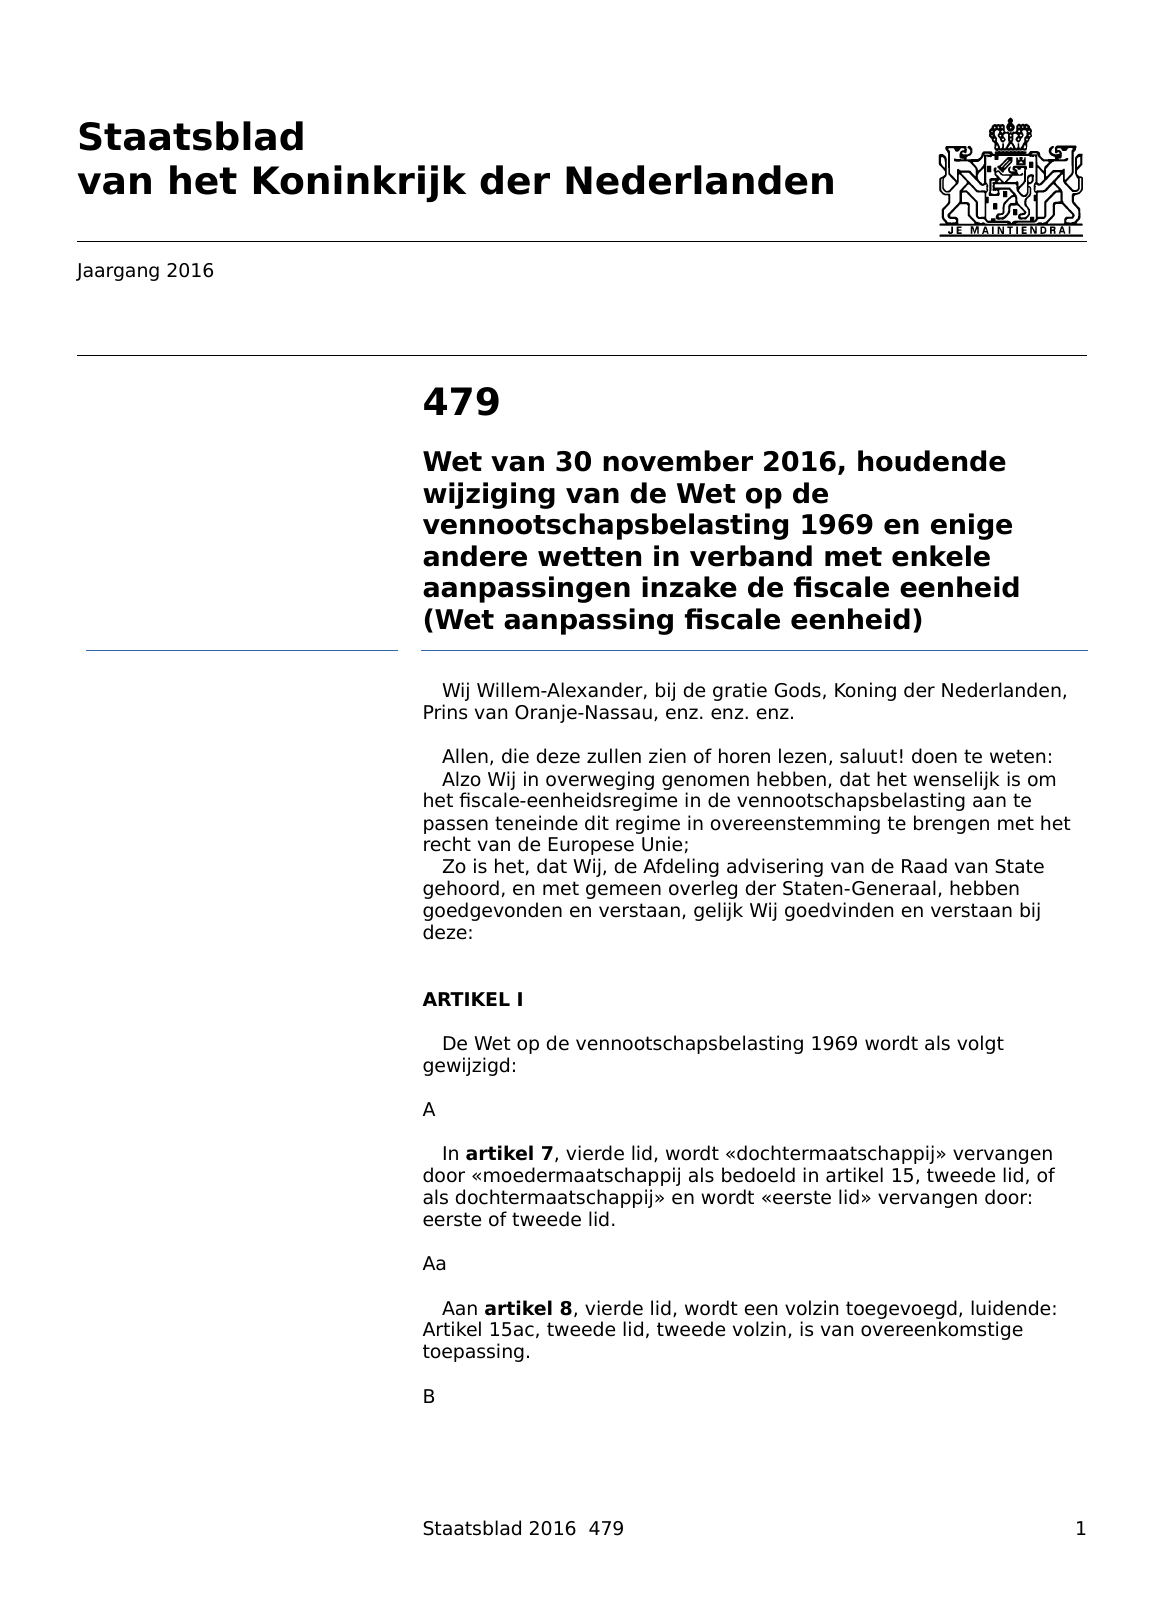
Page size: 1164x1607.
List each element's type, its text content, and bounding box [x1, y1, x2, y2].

subtitle ARTIKEL I [422, 989, 1087, 1011]
text Zo is het, dat Wij, de Afdeling advisering van de Raad van State gehoord, en met gemeen overleg der Staten-Generaal, hebben goedgevonden en verstaan, gelijk Wij goedvinden en verstaan bij deze: [422, 856, 1087, 944]
text Allen, die deze zullen zien of horen lezen, saluut! doen te weten: [422, 746, 1087, 768]
picture [936, 115, 1087, 240]
text In artikel 7, vierde lid, wordt «dochtermaatschappij» vervangen door «moedermaatschappij als bedoeld in artikel 15, tweede lid, of als dochtermaatschappij» en wordt «eerste lid» vervangen door: eerste of tweede lid. [422, 1143, 1087, 1231]
text Wet van 30 november 2016, houdende wijziging van de Wet op de vennootschapsbelasting 1969 en enige andere wetten in verband met enkele aanpassingen inzake de fiscale eenheid (Wet aanpassing fiscale eenheid) [422, 447, 1087, 636]
text B [422, 1386, 1087, 1407]
subtitle 479 [422, 381, 1087, 424]
text Wij Willem-Alexander, bij de gratie Gods, Koning der Nederlanden, Prins van Oranje-Nassau, enz. enz. enz. [422, 680, 1087, 724]
text Aan artikel 8, vierde lid, wordt een volzin toegevoegd, luidende: Artikel 15ac, tweede lid, tweede volzin, is van overeenkomstige toepassing. [422, 1297, 1087, 1363]
text De Wet op de vennootschapsbelasting 1969 wordt als volgt gewijzigd: [422, 1033, 1087, 1077]
table_cell Jaargang 2016 [77, 242, 1087, 355]
table_header Staatsblad van het Koninkrijk der Nederlanden [77, 100, 886, 241]
text Aa [422, 1253, 1087, 1275]
text A [422, 1099, 1087, 1121]
table_header [886, 100, 1087, 241]
text Alzo Wij in overweging genomen hebben, dat het wenselijk is om het fiscale-eenheidsregime in de vennootschapsbelasting aan te passen teneinde dit regime in overeenstemming te brengen met het recht van de Europese Unie; [422, 768, 1087, 856]
